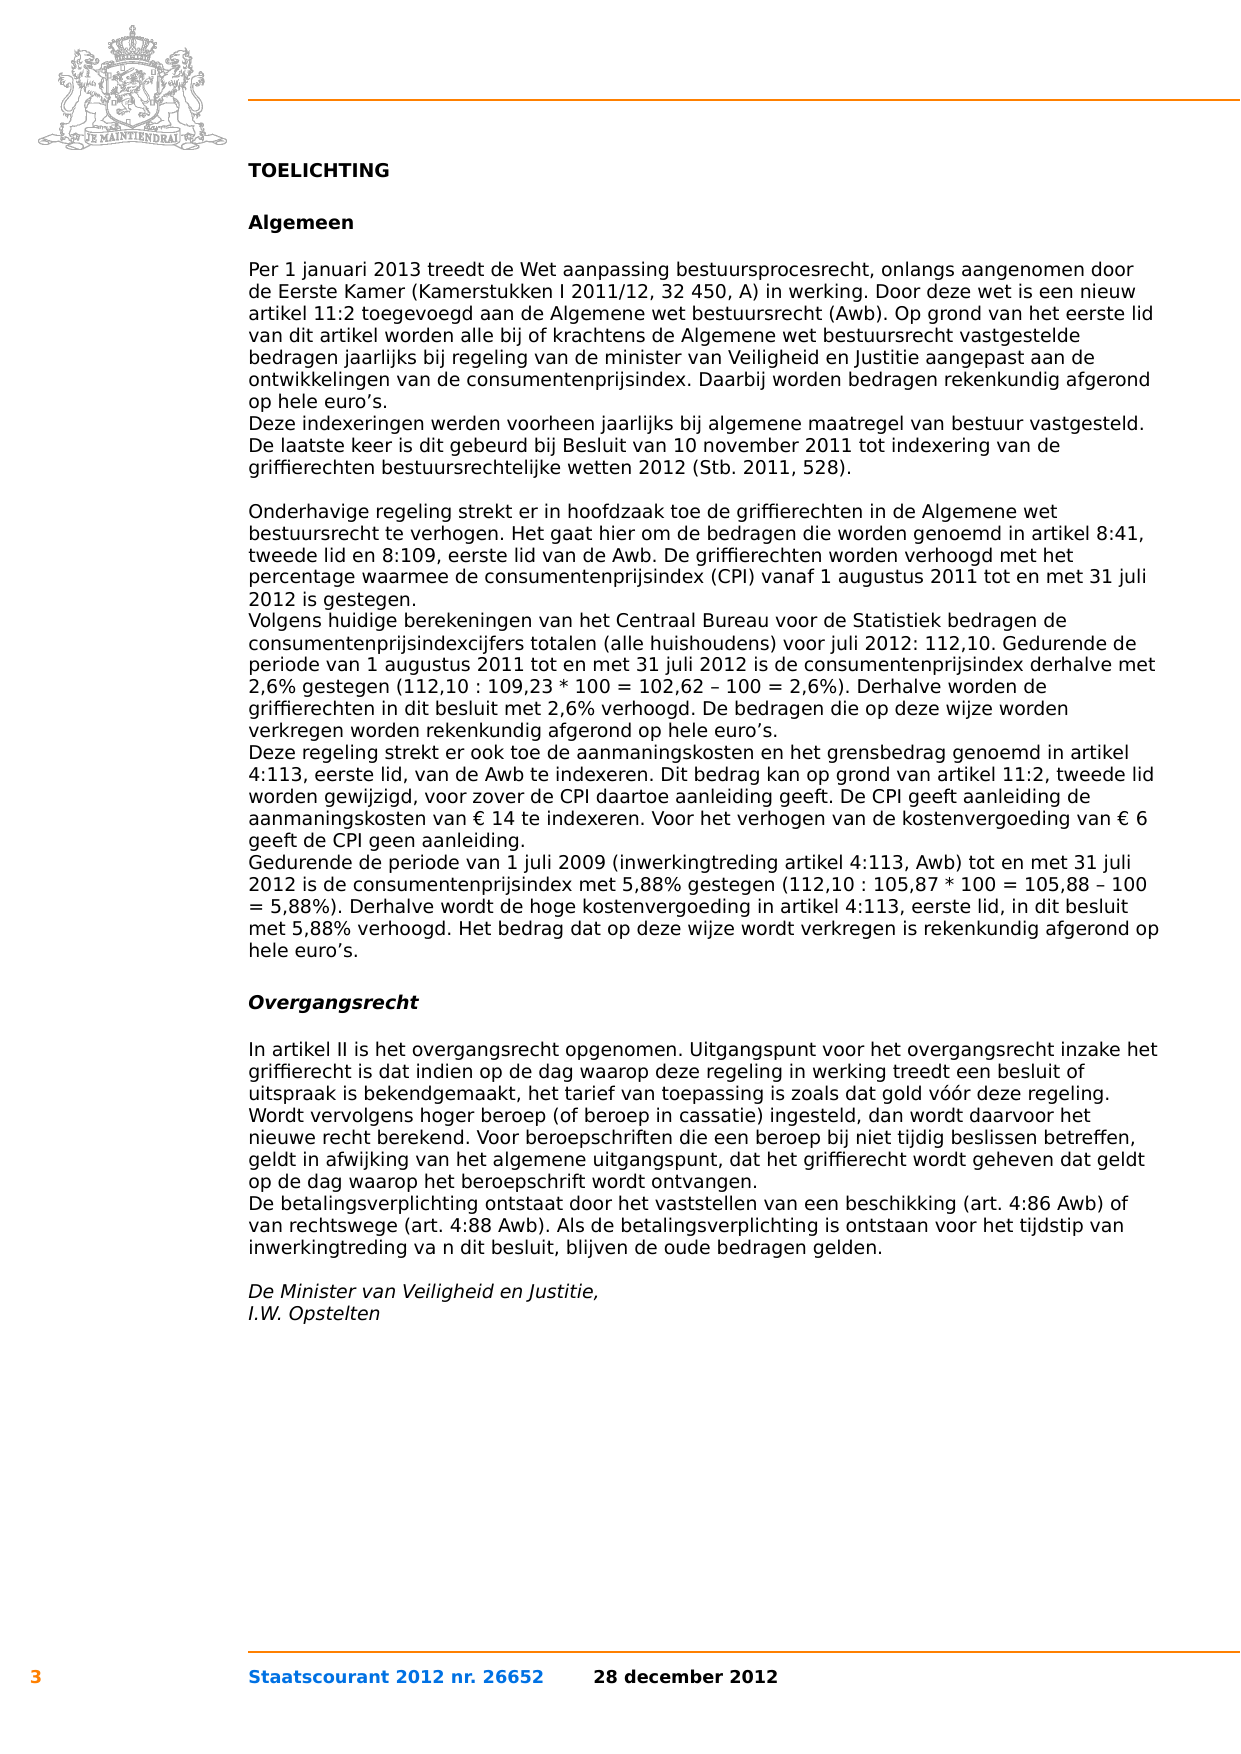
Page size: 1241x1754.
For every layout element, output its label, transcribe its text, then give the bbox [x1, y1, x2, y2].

text Volgens huidige berekeningen van het Centraal Bureau voor de Statistiek bedragen de consumentenprijsindexcijfers totalen (alle huishoudens) voor juli 2012: 112,10. Gedurende de periode van 1 augustus 2011 tot en met 31 juli 2012 is de consumentenprijsindex derhalve met 2,6% gestegen (112,10 : 109,23 * 100 = 102,62 – 100 = 2,6%). Derhalve worden de griffierechten in dit besluit met 2,6% verhoogd. De bedragen die op deze wijze worden verkregen worden rekenkundig afgerond op hele euro’s. [248, 610, 1163, 742]
text Deze indexeringen werden voorheen jaarlijks bij algemene maatregel van bestuur vastgesteld. De laatste keer is dit gebeurd bij Besluit van 10 november 2011 tot indexering van de griffierechten bestuursrechtelijke wetten 2012 (Stb. 2011, 528). [248, 413, 1163, 479]
subtitle TOELICHTING [248, 160, 1163, 182]
text Gedurende de periode van 1 juli 2009 (inwerkingtreding artikel 4:113, Awb) tot en met 31 juli 2012 is de consumentenprijsindex met 5,88% gestegen (112,10 : 105,87 * 100 = 105,88 – 100 = 5,88%). Derhalve wordt de hoge kostenvergoeding in artikel 4:113, eerste lid, in dit besluit met 5,88% verhoogd. Het bedrag dat op deze wijze wordt verkregen is rekenkundig afgerond op hele euro’s. [248, 852, 1163, 962]
text Deze regeling strekt er ook toe de aanmaningskosten en het grensbedrag genoemd in artikel 4:113, eerste lid, van de Awb te indexeren. Dit bedrag kan op grond van artikel 11:2, tweede lid worden gewijzigd, voor zover de CPI daartoe aanleiding geeft. De CPI geeft aanleiding de aanmaningskosten van € 14 te indexeren. Voor het verhogen van de kostenvergoeding van € 6 geeft de CPI geen aanleiding. [248, 742, 1163, 852]
subtitle Overgangsrecht [248, 992, 1163, 1014]
text Per 1 januari 2013 treedt de Wet aanpassing bestuursprocesrecht, onlangs aangenomen door de Eerste Kamer (Kamerstukken I 2011/12, 32 450, A) in werking. Door deze wet is een nieuw artikel 11:2 toegevoegd aan de Algemene wet bestuursrecht (Awb). Op grond van het eerste lid van dit artikel worden alle bij of krachtens de Algemene wet bestuursrecht vastgestelde bedragen jaarlijks bij regeling van de minister van Veiligheid en Justitie aangepast aan de ontwikkelingen van de consumentenprijsindex. Daarbij worden bedragen rekenkundig afgerond op hele euro’s. [248, 259, 1163, 413]
text Onderhavige regeling strekt er in hoofdzaak toe de griffierechten in de Algemene wet bestuursrecht te verhogen. Het gaat hier om de bedragen die worden genoemd in artikel 8:41, tweede lid en 8:109, eerste lid van de Awb. De griffierechten worden verhoogd met het percentage waarmee de consumentenprijsindex (CPI) vanaf 1 augustus 2011 tot en met 31 juli 2012 is gestegen. [248, 501, 1163, 610]
text De betalingsverplichting ontstaat door het vaststellen van een beschikking (art. 4:86 Awb) of van rechtswege (art. 4:88 Awb). Als de betalingsverplichting is ontstaan voor het tijdstip van inwerkingtreding va n dit besluit, blijven de oude bedragen gelden. [248, 1193, 1163, 1259]
subtitle Algemeen [248, 212, 1163, 234]
text De Minister van Veiligheid en Justitie, I.W. Opstelten [248, 1281, 1163, 1325]
picture [38, 25, 227, 150]
text In artikel II is het overgangsrecht opgenomen. Uitgangspunt voor het overgangsrecht inzake het griffierecht is dat indien op de dag waarop deze regeling in werking treedt een besluit of uitspraak is bekendgemaakt, het tarief van toepassing is zoals dat gold vóór deze regeling. Wordt vervolgens hoger beroep (of beroep in cassatie) ingesteld, dan wordt daarvoor het nieuwe recht berekend. Voor beroepschriften die een beroep bij niet tijdig beslissen betreffen, geldt in afwijking van het algemene uitgangspunt, dat het griffierecht wordt geheven dat geldt op de dag waarop het beroepschrift wordt ontvangen. [248, 1039, 1163, 1193]
